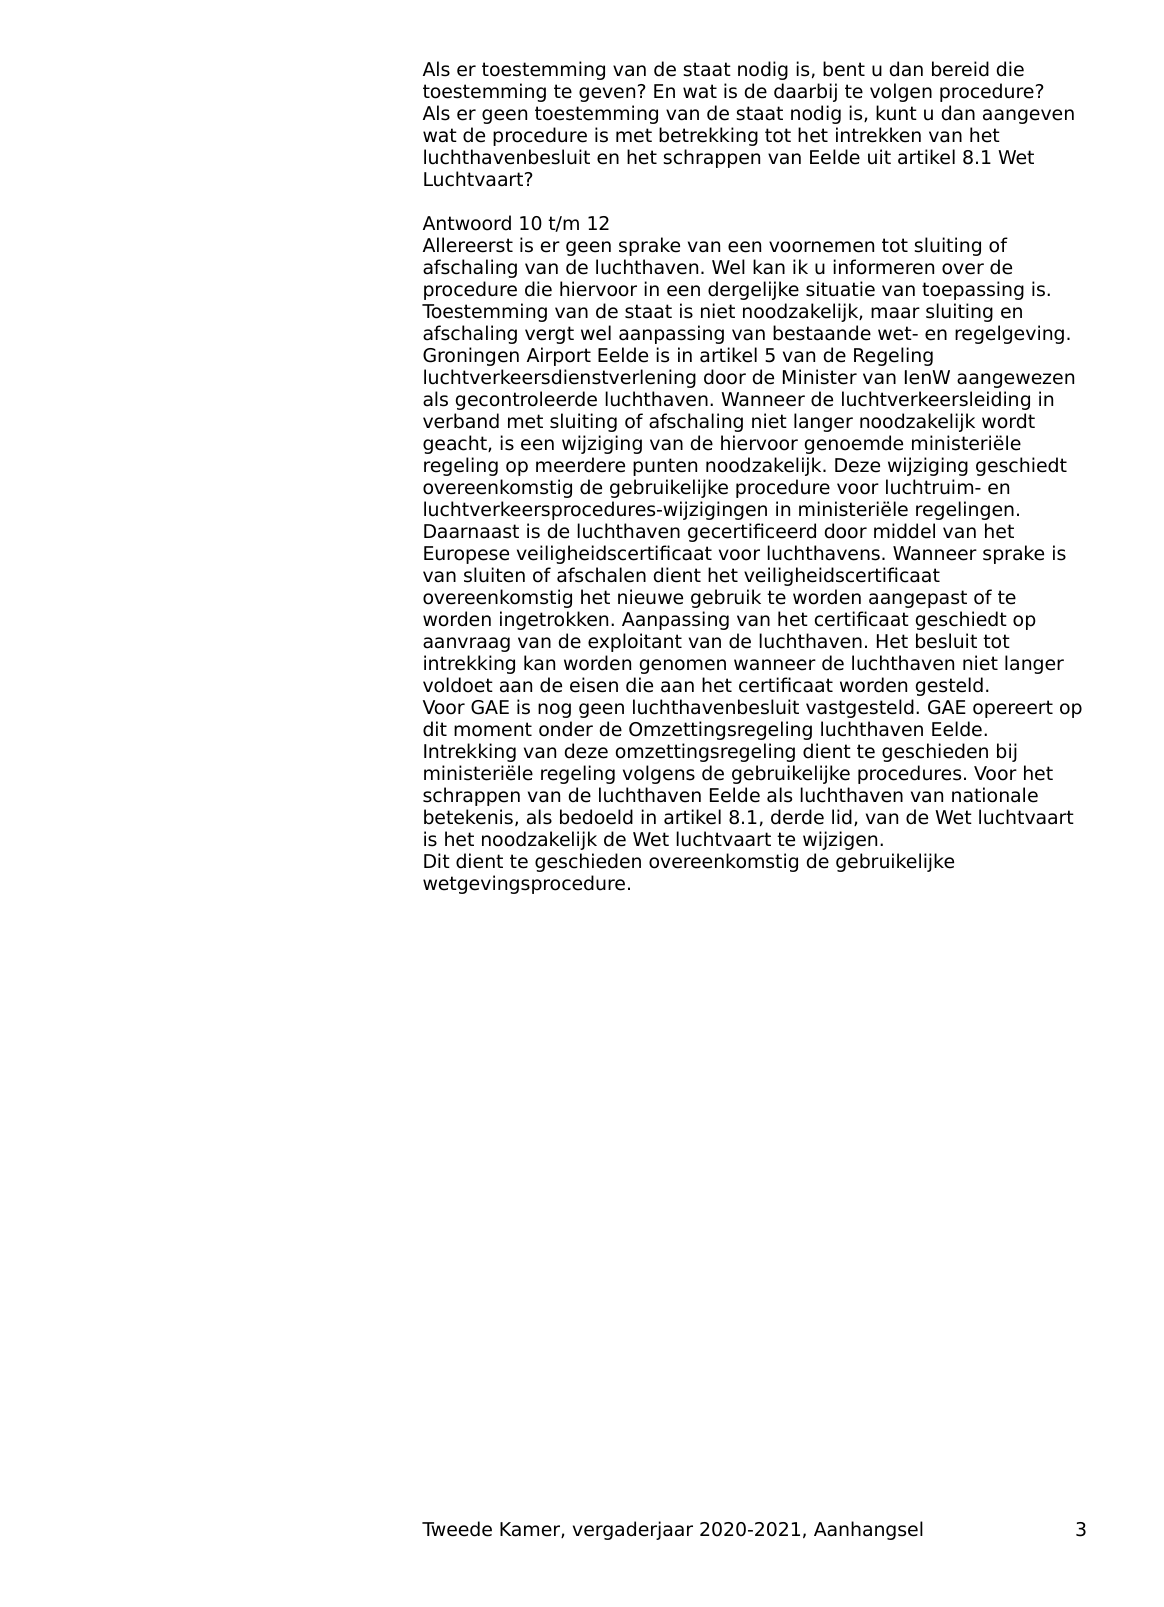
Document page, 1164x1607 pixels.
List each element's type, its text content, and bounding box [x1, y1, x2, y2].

text Als er geen toestemming van de staat nodig is, kunt u dan aangeven wat de procedure is met betrekking tot het intrekken van het luchthavenbesluit en het schrappen van Eelde uit artikel 8.1 Wet Luchtvaart? [422, 103, 1087, 191]
text Daarnaast is de luchthaven gecertificeerd door middel van het Europese veiligheidscertificaat voor luchthavens. Wanneer sprake is van sluiten of afschalen dient het veiligheidscertificaat overeenkomstig het nieuwe gebruik te worden aangepast of te worden ingetrokken. Aanpassing van het certificaat geschiedt op aanvraag van de exploitant van de luchthaven. Het besluit tot intrekking kan worden genomen wanneer de luchthaven niet langer voldoet aan de eisen die aan het certificaat worden gesteld. [422, 521, 1087, 697]
text Antwoord 10 t/m 12 [422, 213, 1087, 235]
text Voor GAE is nog geen luchthavenbesluit vastgesteld. GAE opereert op dit moment onder de Omzettingsregeling luchthaven Eelde. Intrekking van deze omzettingsregeling dient te geschieden bij ministeriële regeling volgens de gebruikelijke procedures. Voor het schrappen van de luchthaven Eelde als luchthaven van nationale betekenis, als bedoeld in artikel 8.1, derde lid, van de Wet luchtvaart is het noodzakelijk de Wet luchtvaart te wijzigen. [422, 697, 1087, 851]
text Allereerst is er geen sprake van een voornemen tot sluiting of afschaling van de luchthaven. Wel kan ik u informeren over de procedure die hiervoor in een dergelijke situatie van toepassing is. [422, 235, 1087, 301]
text Als er toestemming van de staat nodig is, bent u dan bereid die toestemming te geven? En wat is de daarbij te volgen procedure? [422, 59, 1087, 103]
text Toestemming van de staat is niet noodzakelijk, maar sluiting en afschaling vergt wel aanpassing van bestaande wet- en regelgeving. Groningen Airport Eelde is in artikel 5 van de Regeling luchtverkeersdienstverlening door de Minister van IenW aangewezen als gecontroleerde luchthaven. Wanneer de luchtverkeersleiding in verband met sluiting of afschaling niet langer noodzakelijk wordt geacht, is een wijziging van de hiervoor genoemde ministeriële regeling op meerdere punten noodzakelijk. Deze wijziging geschiedt overeenkomstig de gebruikelijke procedure voor luchtruim- en luchtverkeersprocedures-wijzigingen in ministeriële regelingen. [422, 301, 1087, 521]
text Dit dient te geschieden overeenkomstig de gebruikelijke wetgevingsprocedure. [422, 851, 1087, 894]
